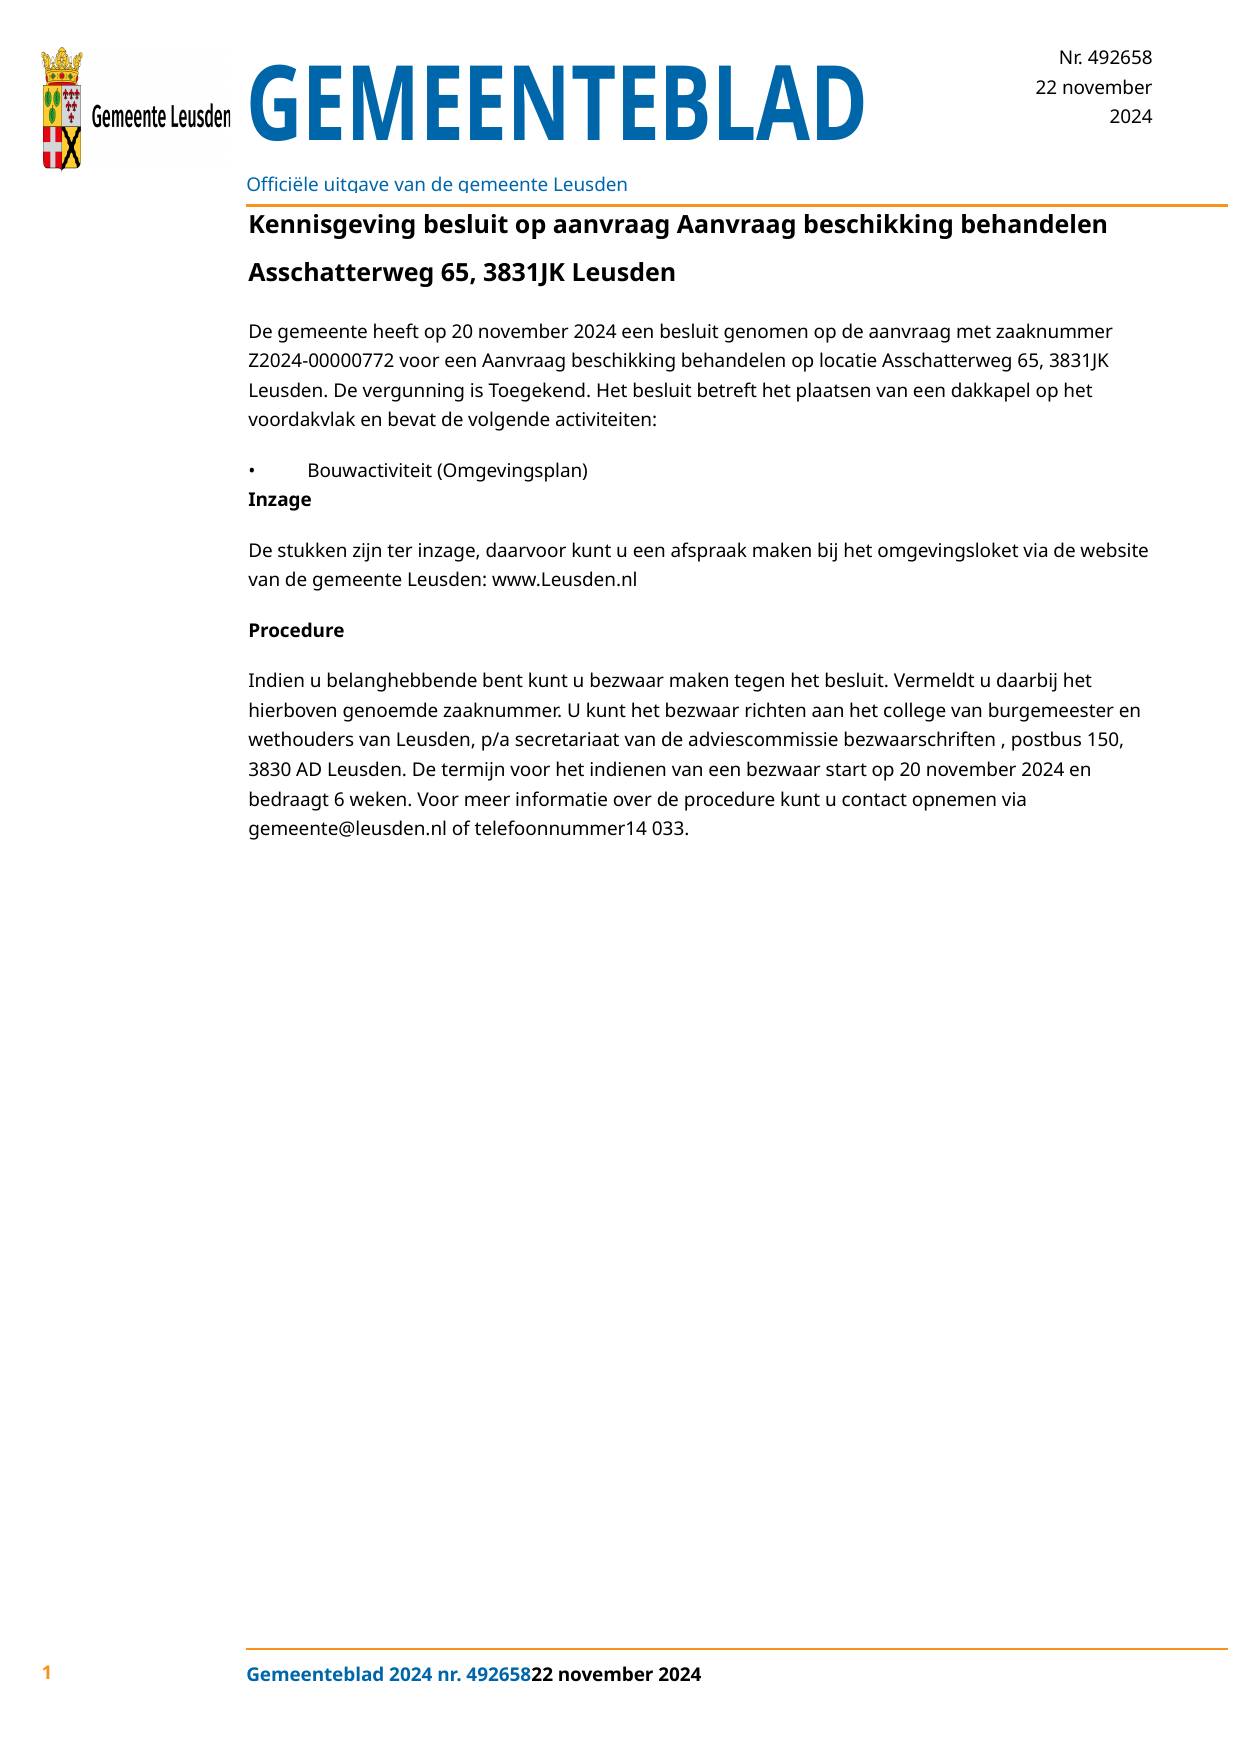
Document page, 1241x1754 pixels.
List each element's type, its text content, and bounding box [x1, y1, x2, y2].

text Procedure [248, 617, 1152, 643]
list Bouwactiviteit (Omgevingsplan) [248, 457, 1152, 483]
text De stukken zijn ter inzage, daarvoor kunt u een afspraak maken bij het omgevingsloket via de website van de gemeente Leusden: www.Leusden.nl [248, 537, 1152, 592]
text Indien u belanghebbende bent kunt u bezwaar maken tegen het besluit. Vermeldt u daarbij het hierboven genoemde zaaknummer. U kunt het bezwaar richten aan het college van burgemeester en wethouders van Leusden, p/a secretariaat van de adviescommissie bezwaarschriften , postbus 150, 3830 AD Leusden. De termijn voor het indienen van een bezwaar start op 20 november 2024 en bedraagt 6 weken. Voor meer informatie over de procedure kunt u contact opnemen via gemeente@leusden.nl of telefoonnummer14 033. [248, 667, 1152, 841]
text De gemeente heeft op 20 november 2024 een besluit genomen op de aanvraag met zaaknummer Z2024-00000772 voor een Aanvraag beschikking behandelen op locatie Asschatterweg 65, 3831JK Leusden. De vergunning is Toegekend. Het besluit betreft het plaatsen van een dakkapel op het voordakvlak en bevat de volgende activiteiten: [248, 318, 1152, 432]
text Inzage [248, 487, 1152, 512]
picture [41, 47, 231, 172]
text Kennisgeving besluit op aanvraag Aanvraag beschikking behandelen Asschatterweg 65, 3831JK Leusden [248, 207, 1152, 288]
